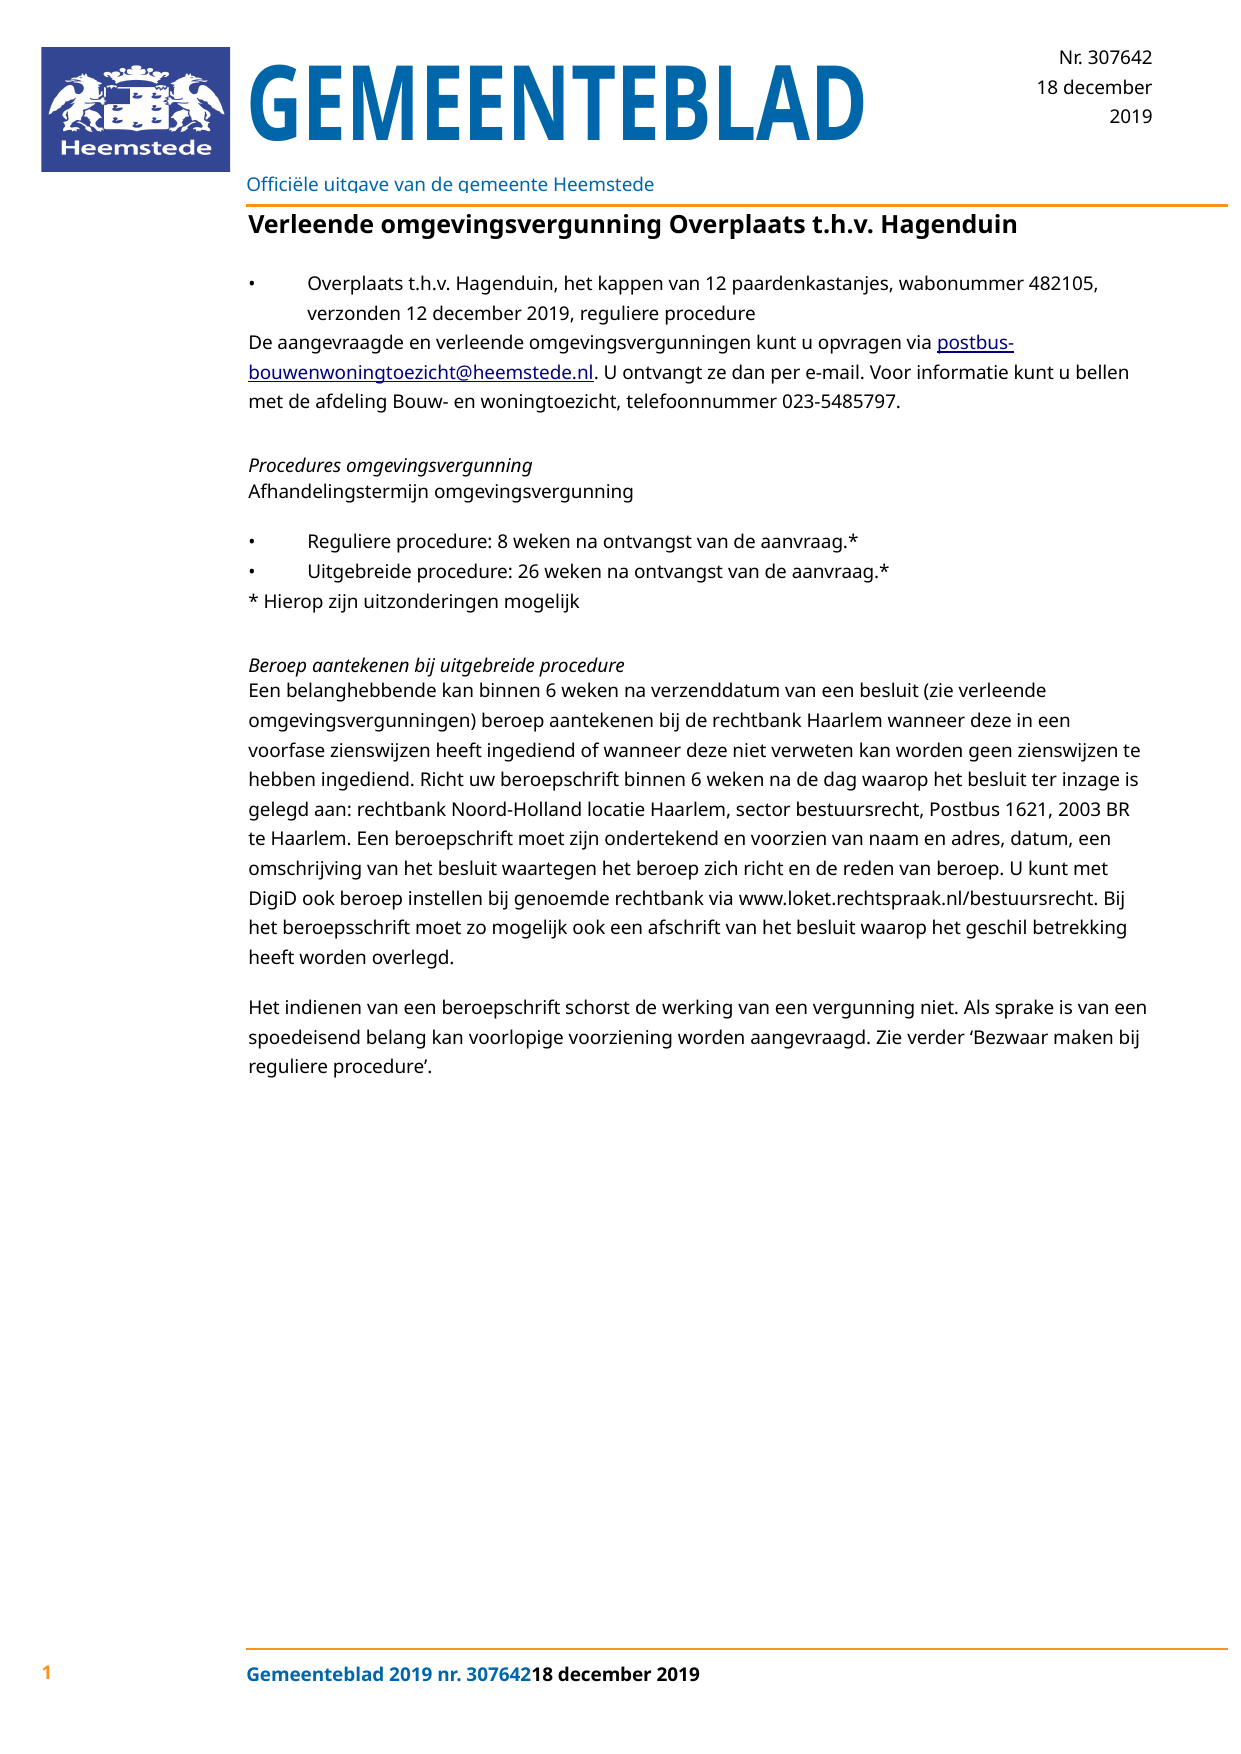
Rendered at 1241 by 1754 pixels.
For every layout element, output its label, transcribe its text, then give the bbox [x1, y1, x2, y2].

list Overplaats t.h.v. Hagenduin, het kappen van 12 paardenkastanjes, wabonummer 482105, verzonden 12 december 2019, reguliere procedure [248, 270, 1152, 326]
text Een belanghebbende kan binnen 6 weken na verzenddatum van een besluit (zie verleende omgevingsvergunningen) beroep aantekenen bij de rechtbank Haarlem wanneer deze in een voorfase zienswijzen heeft ingediend of wanneer deze niet verweten kan worden geen zienswijzen te hebben ingediend. Richt uw beroepschrift binnen 6 weken na de dag waarop het besluit ter inzage is gelegd aan: rechtbank Noord-Holland locatie Haarlem, sector bestuursrecht, Postbus 1621, 2003 BR te Haarlem. Een beroepschrift moet zijn ondertekend en voorzien van naam en adres, datum, een omschrijving van het besluit waartegen het beroep zich richt en de reden van beroep. U kunt met DigiD ook beroep instellen bij genoemde rechtbank via www.loket.rechtspraak.nl/bestuursrecht. Bij het beroepsschrift moet zo mogelijk ook een afschrift van het besluit waarop het geschil betrekking heeft worden overlegd. [248, 678, 1152, 969]
text Procedures omgevingsvergunning [248, 453, 1152, 478]
picture [41, 47, 231, 172]
text Afhandelingstermijn omgevingsvergunning [248, 478, 1152, 504]
list Reguliere procedure: 8 weken na ontvangst van de aanvraag.* [248, 529, 1152, 554]
text Het indienen van een beroepschrift schorst de werking van een vergunning niet. Als sprake is van een spoedeisend belang kan voorlopige voorziening worden aangevraagd. Zie verder ‘Bezwaar maken bij reguliere procedure’. [248, 994, 1152, 1079]
text * Hierop zijn uitzonderingen mogelijk [248, 588, 1152, 614]
list Uitgebreide procedure: 26 weken na ontvangst van de aanvraag.* [248, 558, 1152, 584]
text De aangevraagde en verleende omgevingsvergunningen kunt u opvragen via postbus-bouwenwoningtoezicht@heemstede.nl. U ontvangt ze dan per e-mail. Voor informatie kunt u bellen met de afdeling Bouw- en woningtoezicht, telefoonnummer 023-5485797. [248, 329, 1152, 414]
text Verleende omgevingsvergunning Overplaats t.h.v. Hagenduin [248, 207, 1152, 241]
text Beroep aantekenen bij uitgebreide procedure [248, 652, 1152, 678]
